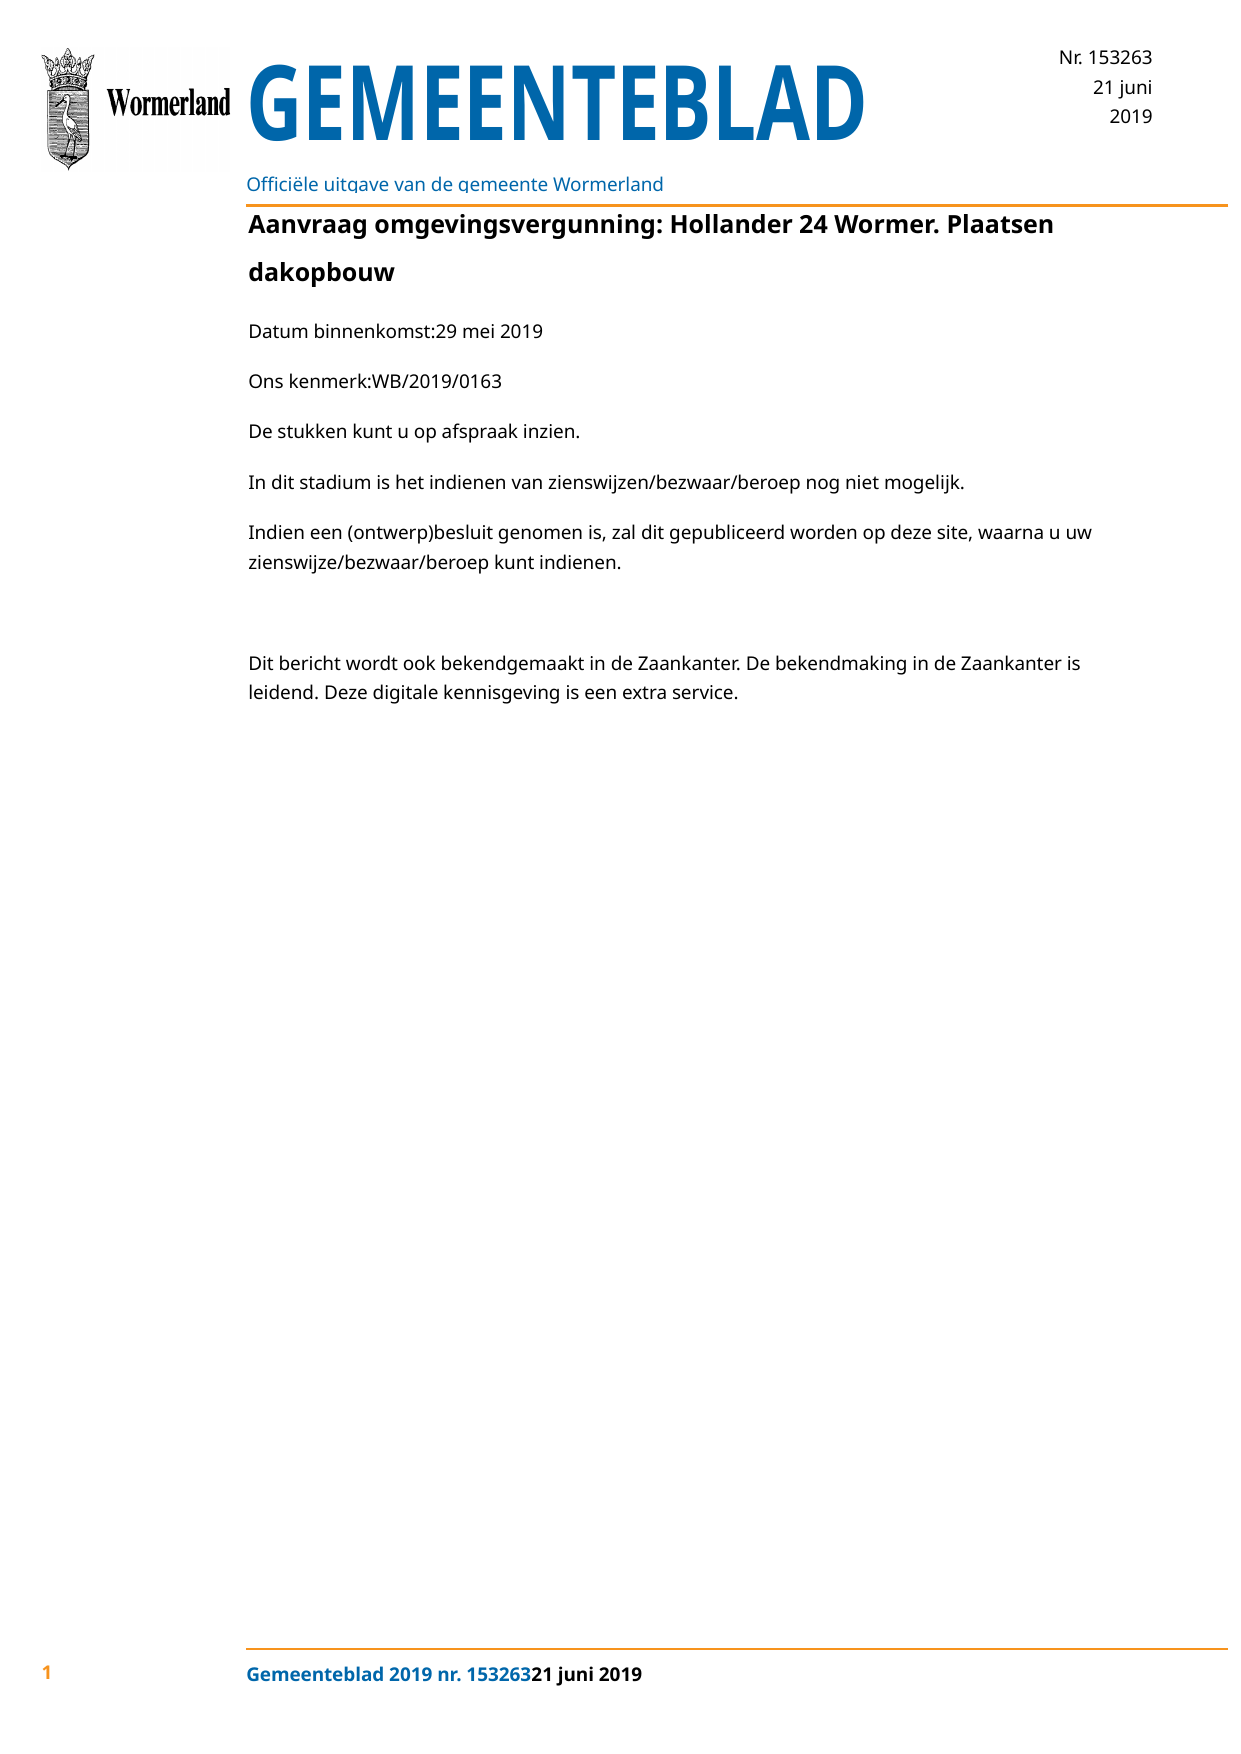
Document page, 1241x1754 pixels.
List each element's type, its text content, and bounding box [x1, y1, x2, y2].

text In dit stadium is het indienen van zienswijzen/bezwaar/beroep nog niet mogelijk. [248, 469, 1152, 495]
text Aanvraag omgevingsvergunning: Hollander 24 Wormer. Plaatsen dakopbouw [248, 207, 1152, 288]
text De stukken kunt u op afspraak inzien. [248, 419, 1152, 444]
text Ons kenmerk:WB/2019/0163 [248, 368, 1152, 394]
picture [41, 47, 231, 172]
text Indien een (ontwerp)besluit genomen is, zal dit gepubliceerd worden op deze site, waarna u uw zienswijze/bezwaar/beroep kunt indienen. [248, 519, 1152, 575]
text Datum binnenkomst:29 mei 2019 [248, 318, 1152, 344]
text Dit bericht wordt ook bekendgemaakt in de Zaankanter. De bekendmaking in de Zaankanter is leidend. Deze digitale kennisgeving is een extra service. [248, 650, 1152, 705]
